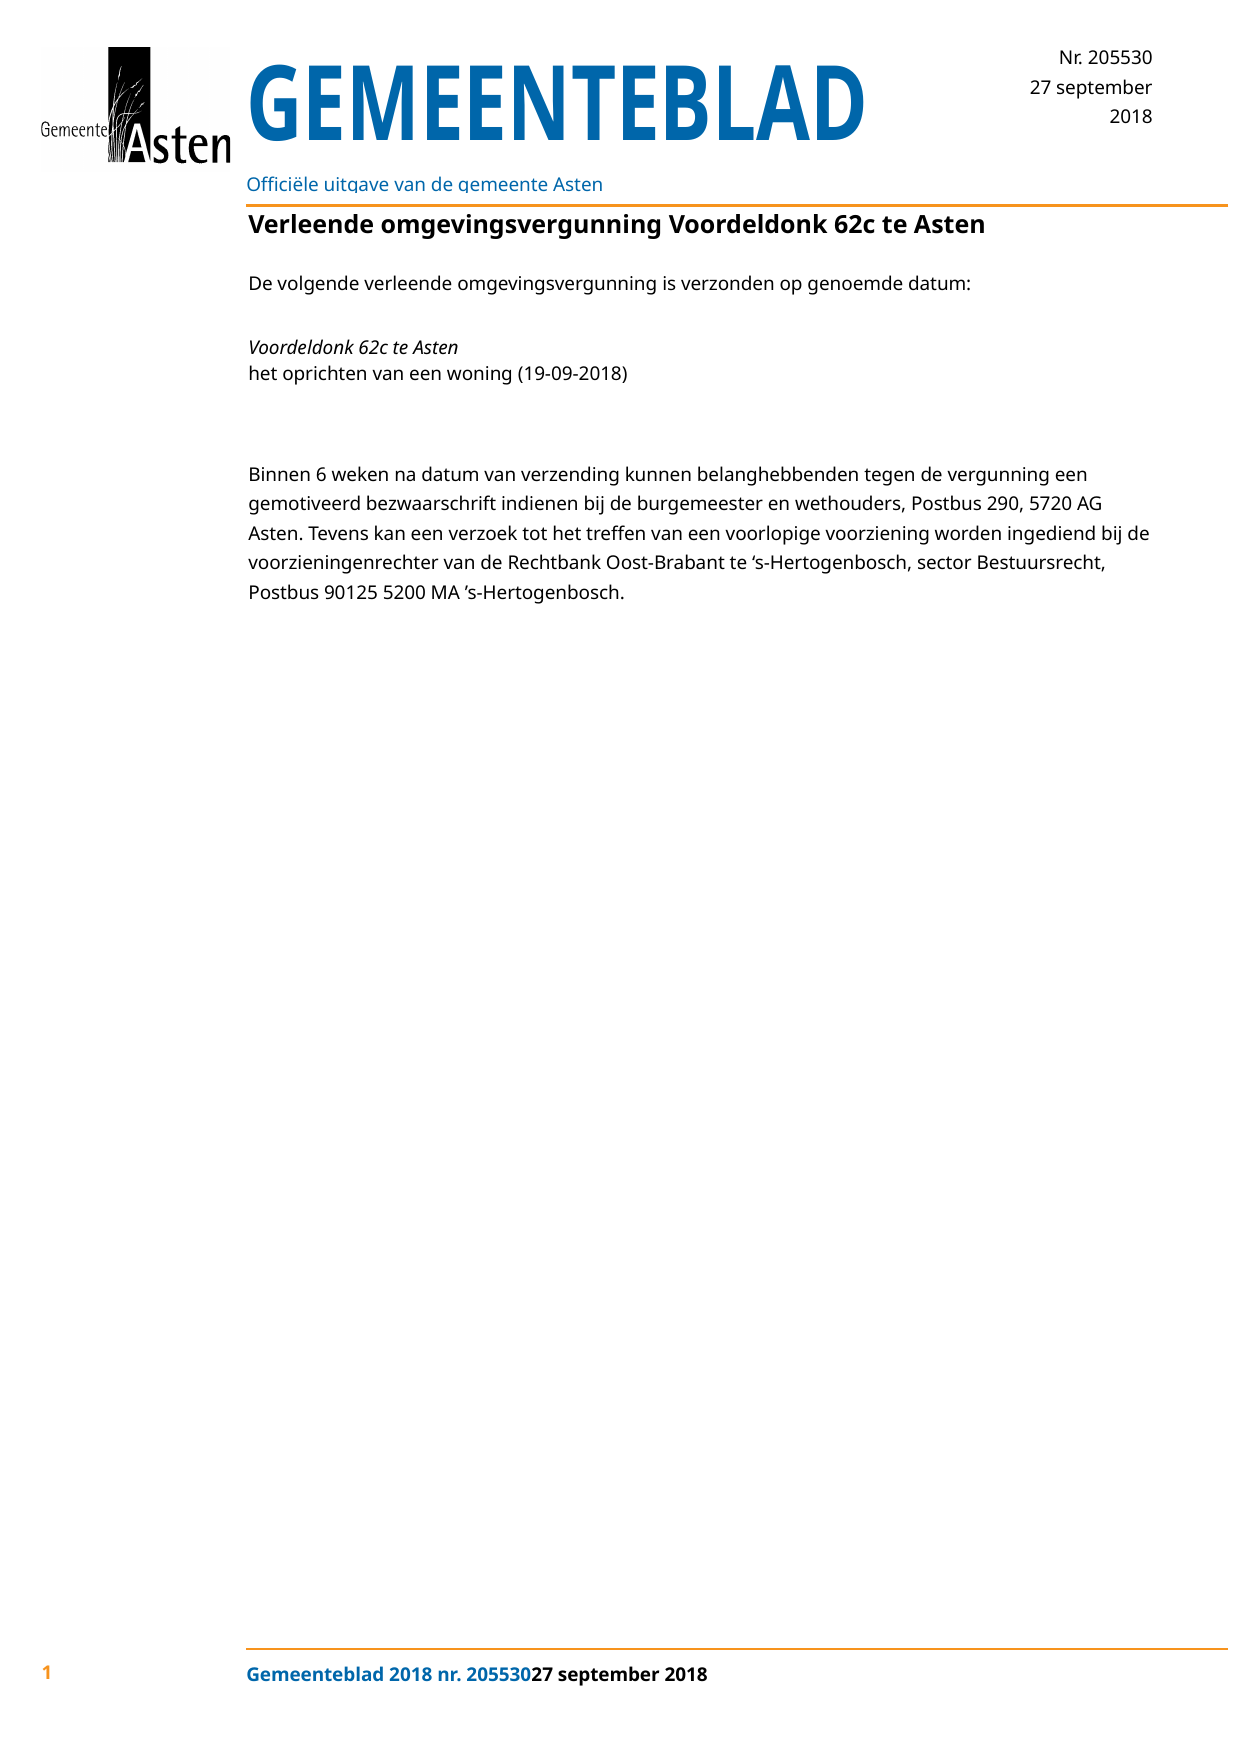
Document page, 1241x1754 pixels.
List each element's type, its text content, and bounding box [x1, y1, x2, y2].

text Voordeldonk 62c te Asten [248, 334, 1152, 360]
text Binnen 6 weken na datum van verzending kunnen belanghebbenden tegen de vergunning een gemotiveerd bezwaarschrift indienen bij de burgemeester en wethouders, Postbus 290, 5720 AG Asten. Tevens kan een verzoek tot het treffen van een voorlopige voorziening worden ingediend bij de voorzieningenrechter van de Rechtbank Oost-Brabant te ‘s-Hertogenbosch, sector Bestuursrecht, Postbus 90125 5200 MA ’s-Hertogenbosch. [248, 461, 1152, 605]
text het oprichten van een woning (19-09-2018) [248, 360, 1152, 386]
text Verleende omgevingsvergunning Voordeldonk 62c te Asten [248, 207, 1152, 241]
text De volgende verleende omgevingsvergunning is verzonden op genoemde datum: [248, 270, 1152, 296]
picture [41, 47, 231, 172]
